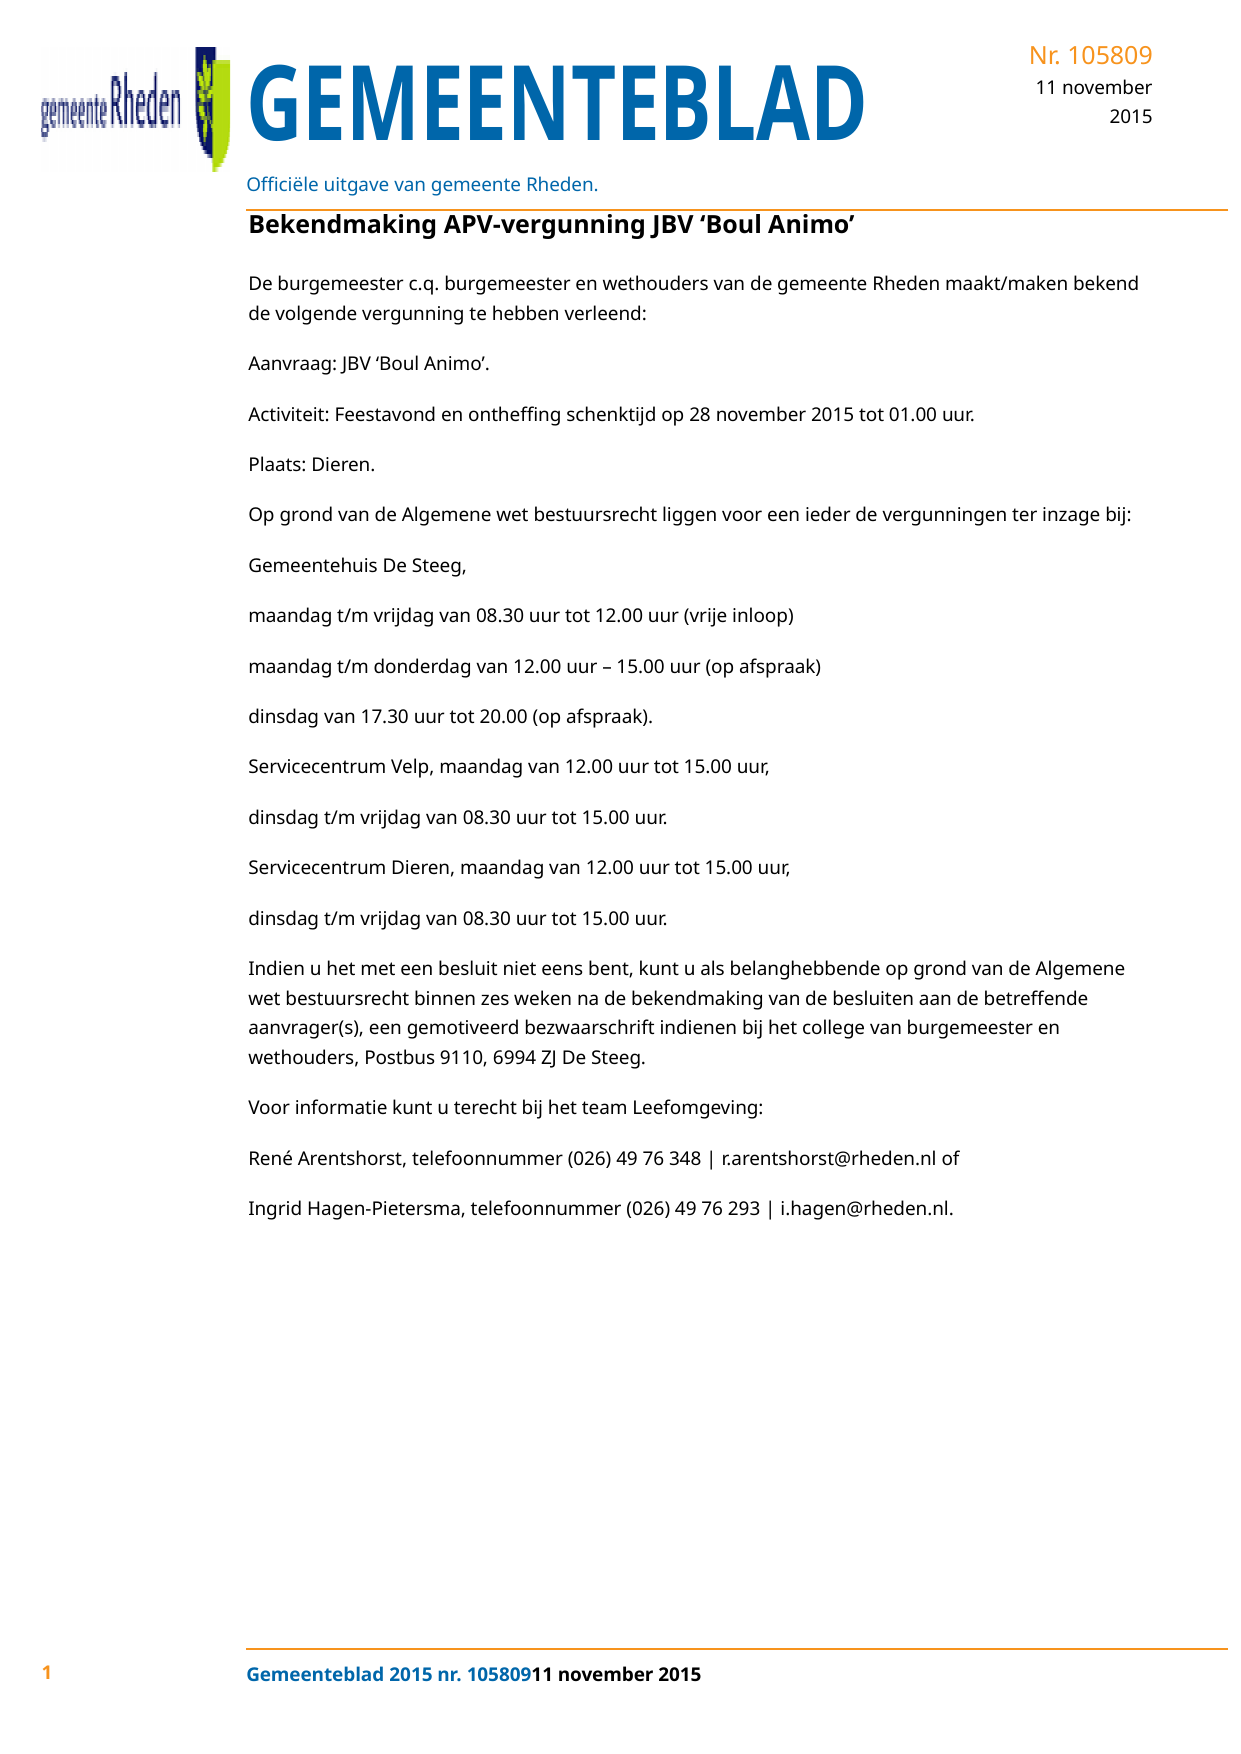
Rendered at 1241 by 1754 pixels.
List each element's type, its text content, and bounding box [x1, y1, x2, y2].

text Plaats: Dieren. [248, 451, 1152, 477]
text Servicecentrum Dieren, maandag van 12.00 uur tot 15.00 uur, [248, 854, 1152, 880]
text maandag t/m vrijdag van 08.30 uur tot 12.00 uur (vrije inloop) [248, 602, 1152, 628]
text maandag t/m donderdag van 12.00 uur – 15.00 uur (op afspraak) [248, 653, 1152, 678]
text Voor informatie kunt u terecht bij het team Leefomgeving: [248, 1094, 1152, 1120]
text dinsdag van 17.30 uur tot 20.00 (op afspraak). [248, 703, 1152, 729]
text dinsdag t/m vrijdag van 08.30 uur tot 15.00 uur. [248, 905, 1152, 931]
text Servicecentrum Velp, maandag van 12.00 uur tot 15.00 uur, [248, 754, 1152, 779]
text Op grond van de Algemene wet bestuursrecht liggen voor een ieder de vergunningen ter inzage bij: [248, 502, 1152, 527]
text Aanvraag: JBV ‘Boul Animo’. [248, 350, 1152, 376]
text dinsdag t/m vrijdag van 08.30 uur tot 15.00 uur. [248, 804, 1152, 830]
text Bekendmaking APV-vergunning JBV ‘Boul Animo’ [248, 211, 1152, 241]
text Activiteit: Feestavond en ontheffing schenktijd op 28 november 2015 tot 01.00 uur. [248, 401, 1152, 426]
text Gemeentehuis De Steeg, [248, 552, 1152, 578]
text Ingrid Hagen-Pietersma, telefoonnummer (026) 49 76 293 | i.hagen@rheden.nl. [248, 1195, 1152, 1221]
picture [41, 47, 231, 172]
text Indien u het met een besluit niet eens bent, kunt u als belanghebbende op grond van de Algemene wet bestuursrecht binnen zes weken na de bekendmaking van de besluiten aan de betreffende aanvrager(s), een gemotiveerd bezwaarschrift indienen bij het college van burgemeester en wethouders, Postbus 9110, 6994 ZJ De Steeg. [248, 955, 1152, 1070]
text René Arentshorst, telefoonnummer (026) 49 76 348 | r.arentshorst@rheden.nl of [248, 1145, 1152, 1171]
text De burgemeester c.q. burgemeester en wethouders van de gemeente Rheden maakt/maken bekend de volgende vergunning te hebben verleend: [248, 270, 1152, 326]
